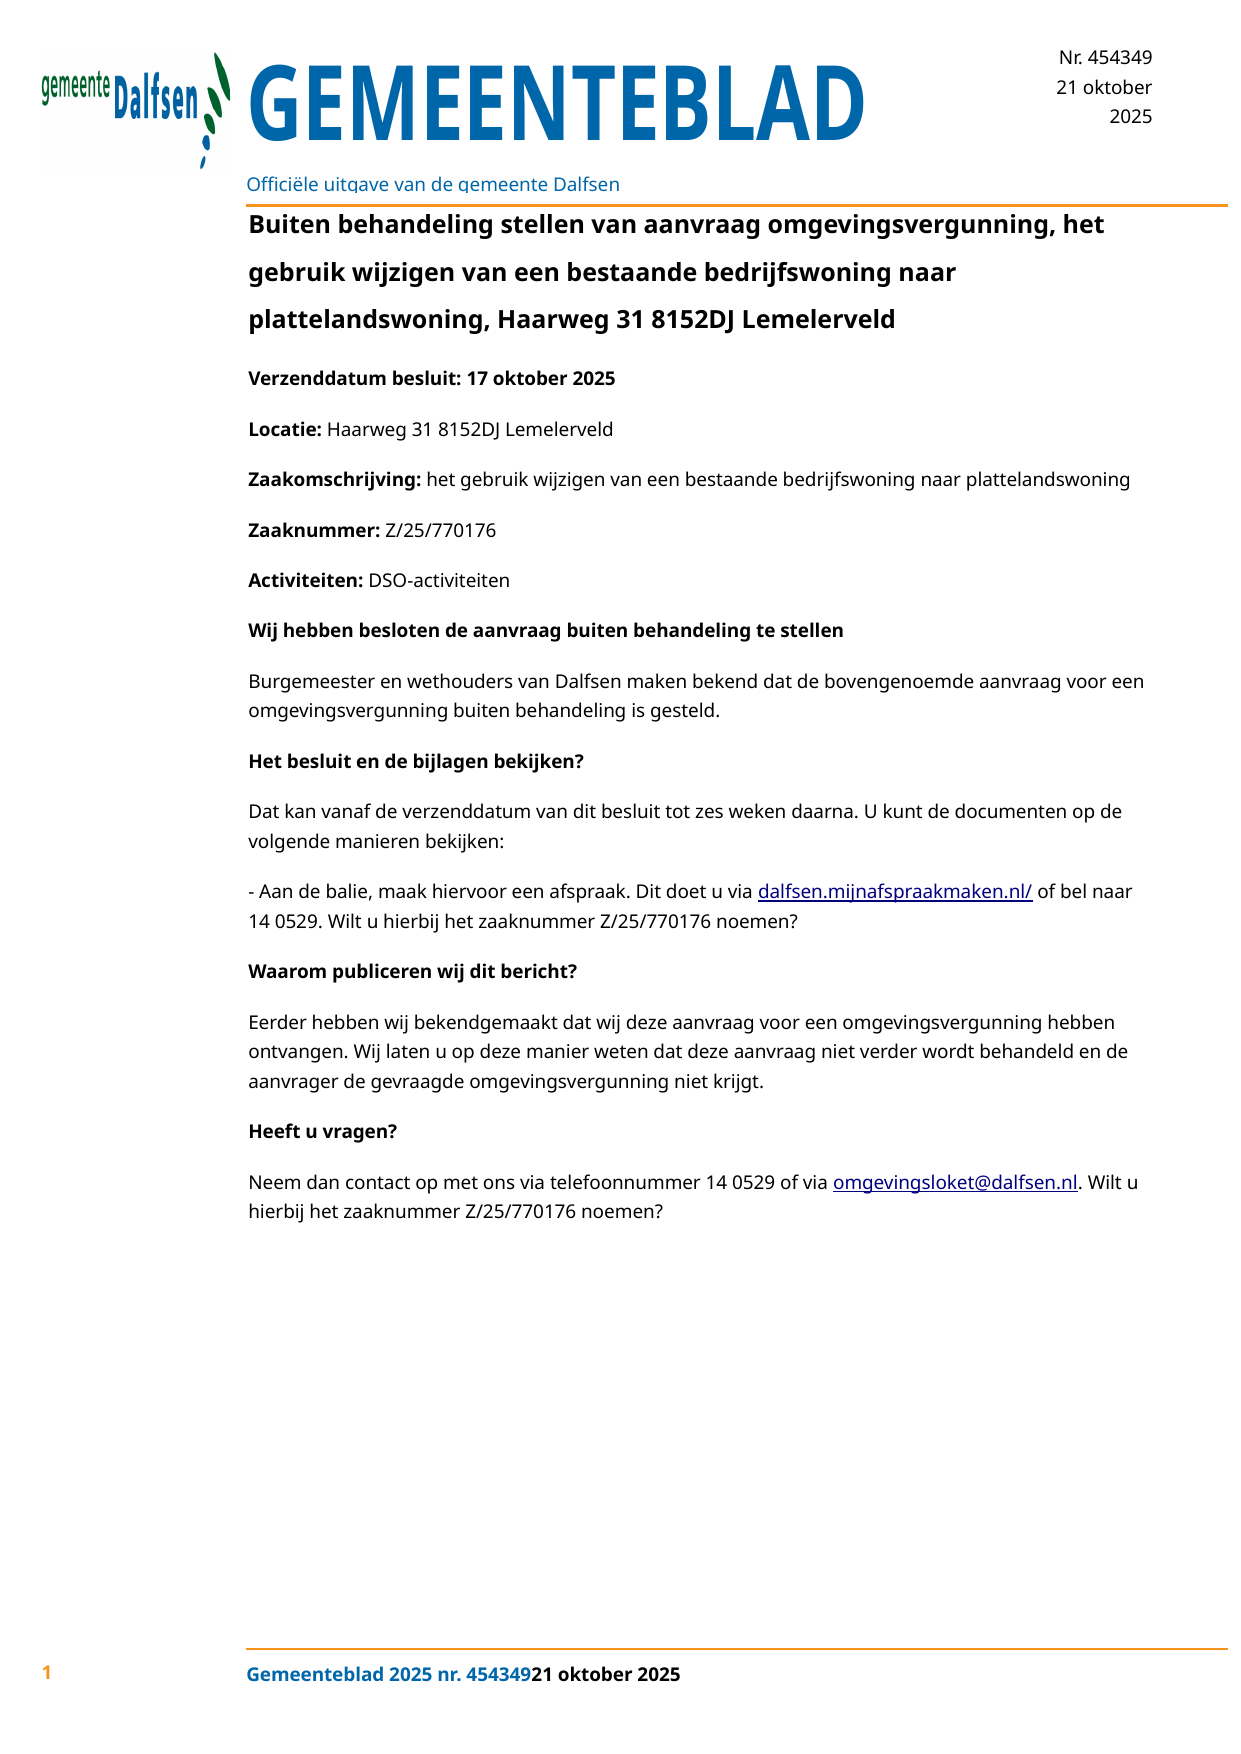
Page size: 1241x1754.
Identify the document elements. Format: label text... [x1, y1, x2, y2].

text Verzenddatum besluit: 17 oktober 2025 [248, 366, 1152, 391]
text Heeft u vragen? [248, 1118, 1152, 1144]
text Het besluit en de bijlagen bekijken? [248, 748, 1152, 774]
text Burgemeester en wethouders van Dalfsen maken bekend dat de bovengenoemde aanvraag voor een omgevingsvergunning buiten behandeling is gesteld. [248, 668, 1152, 723]
text Activiteiten: DSO-activiteiten [248, 567, 1152, 593]
text Wij hebben besloten de aanvraag buiten behandeling te stellen [248, 618, 1152, 643]
text - Aan de balie, maak hiervoor een afspraak. Dit doet u via dalfsen.mijnafspraakmaken.nl/ of bel naar 14 0529. Wilt u hierbij het zaaknummer Z/25/770176 noemen? [248, 878, 1152, 934]
text Waarom publiceren wij dit bericht? [248, 958, 1152, 984]
text Dat kan vanaf de verzenddatum van dit besluit tot zes weken daarna. U kunt de documenten op de volgende manieren bekijken: [248, 798, 1152, 854]
text Zaakomschrijving: het gebruik wijzigen van een bestaande bedrijfswoning naar plattelandswoning [248, 466, 1152, 492]
text Locatie: Haarweg 31 8152DJ Lemelerveld [248, 416, 1152, 442]
text Buiten behandeling stellen van aanvraag omgevingsvergunning, het gebruik wijzigen van een bestaande bedrijfswoning naar plattelandswoning, Haarweg 31 8152DJ Lemelerveld [248, 207, 1152, 336]
text Eerder hebben wij bekendgemaakt dat wij deze aanvraag voor een omgevingsvergunning hebben ontvangen. Wij laten u op deze manier weten dat deze aanvraag niet verder wordt behandeld en de aanvrager de gevraagde omgevingsvergunning niet krijgt. [248, 1009, 1152, 1094]
picture [41, 47, 231, 172]
text Zaaknummer: Z/25/770176 [248, 517, 1152, 542]
text Neem dan contact op met ons via telefoonnummer 14 0529 of via omgevingsloket@dalfsen.nl. Wilt u hierbij het zaaknummer Z/25/770176 noemen? [248, 1169, 1152, 1224]
